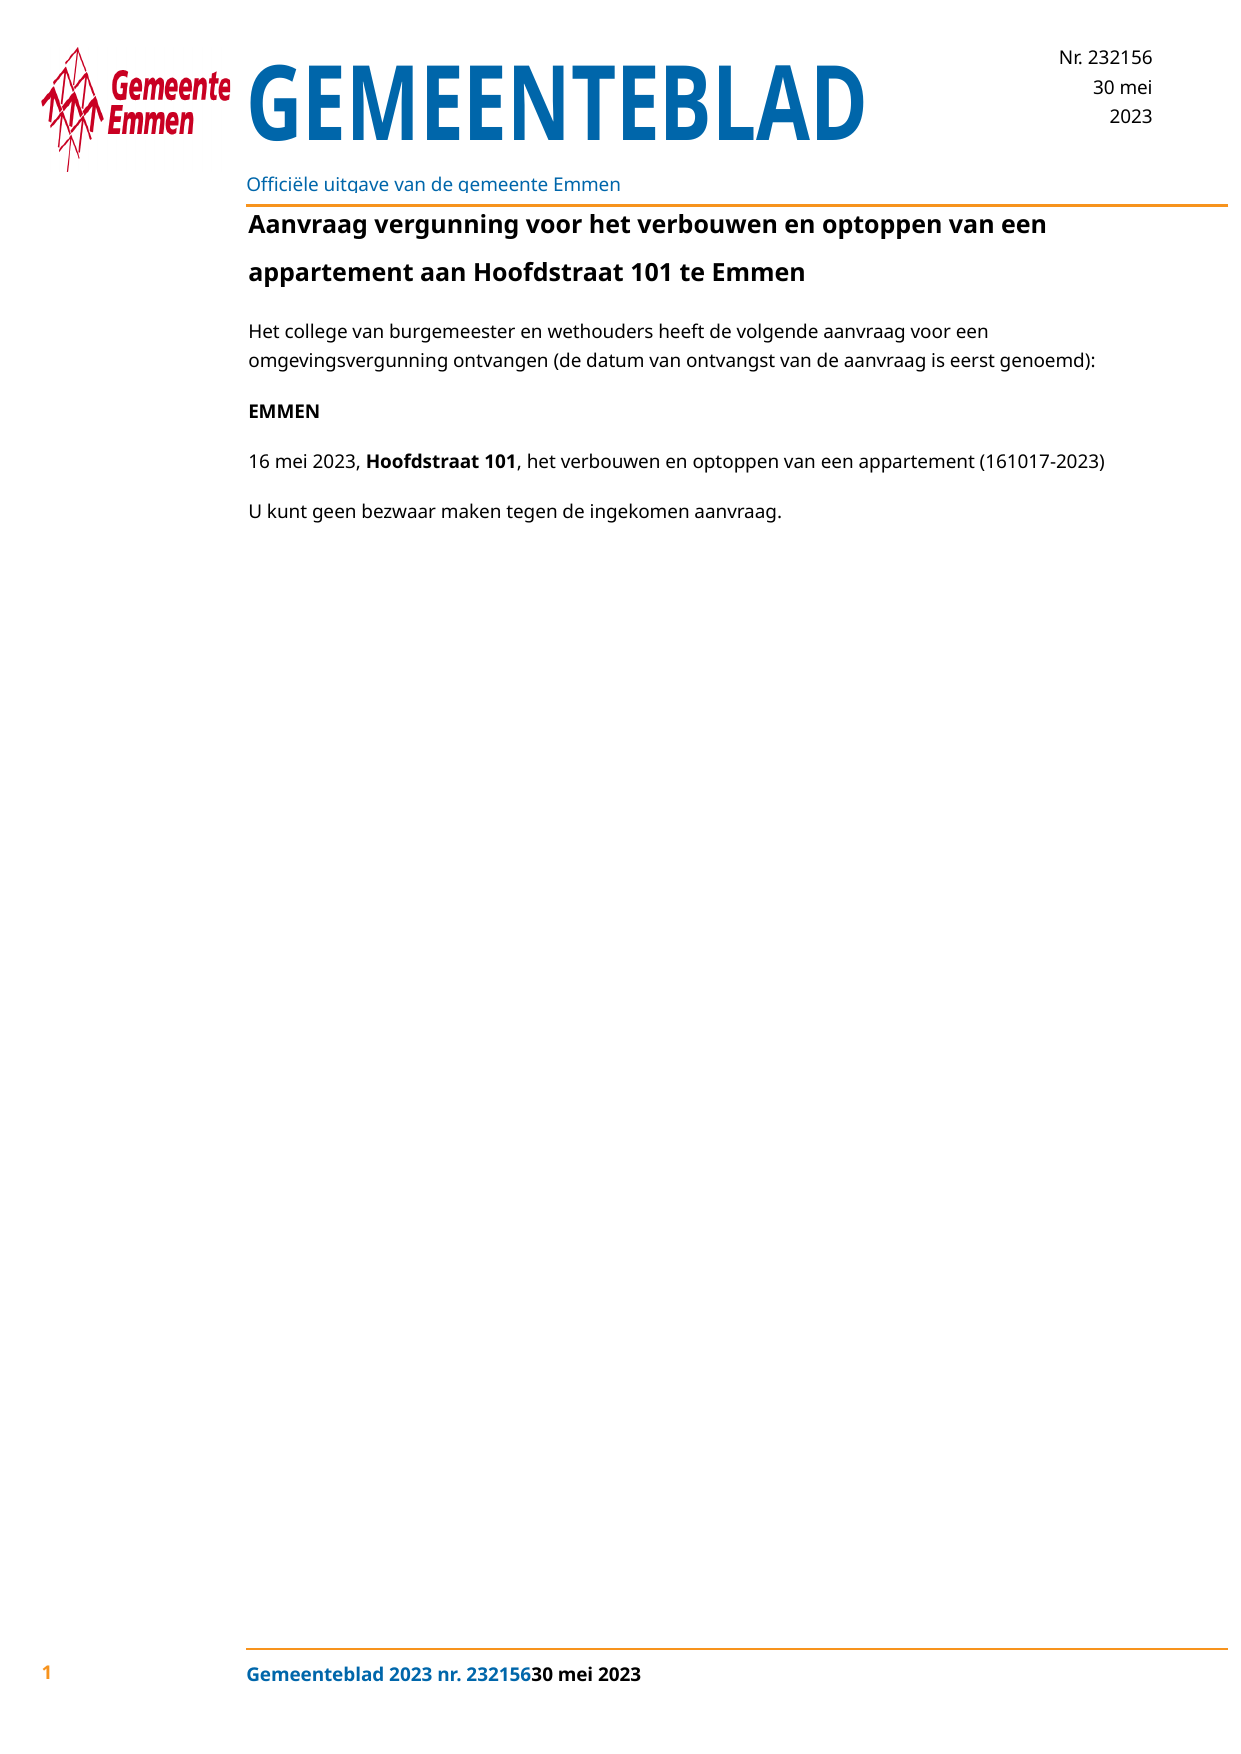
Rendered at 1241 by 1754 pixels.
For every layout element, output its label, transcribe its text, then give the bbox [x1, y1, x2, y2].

text U kunt geen bezwaar maken tegen de ingekomen aanvraag. [248, 499, 1152, 524]
text EMMEN [248, 398, 1152, 424]
text 16 mei 2023, Hoofdstraat 101, het verbouwen en optoppen van een appartement (161017-2023) [248, 448, 1152, 474]
picture [41, 47, 231, 172]
text Aanvraag vergunning voor het verbouwen en optoppen van een appartement aan Hoofdstraat 101 te Emmen [248, 207, 1152, 288]
text Het college van burgemeester en wethouders heeft de volgende aanvraag voor een omgevingsvergunning ontvangen (de datum van ontvangst van de aanvraag is eerst genoemd): [248, 318, 1152, 373]
